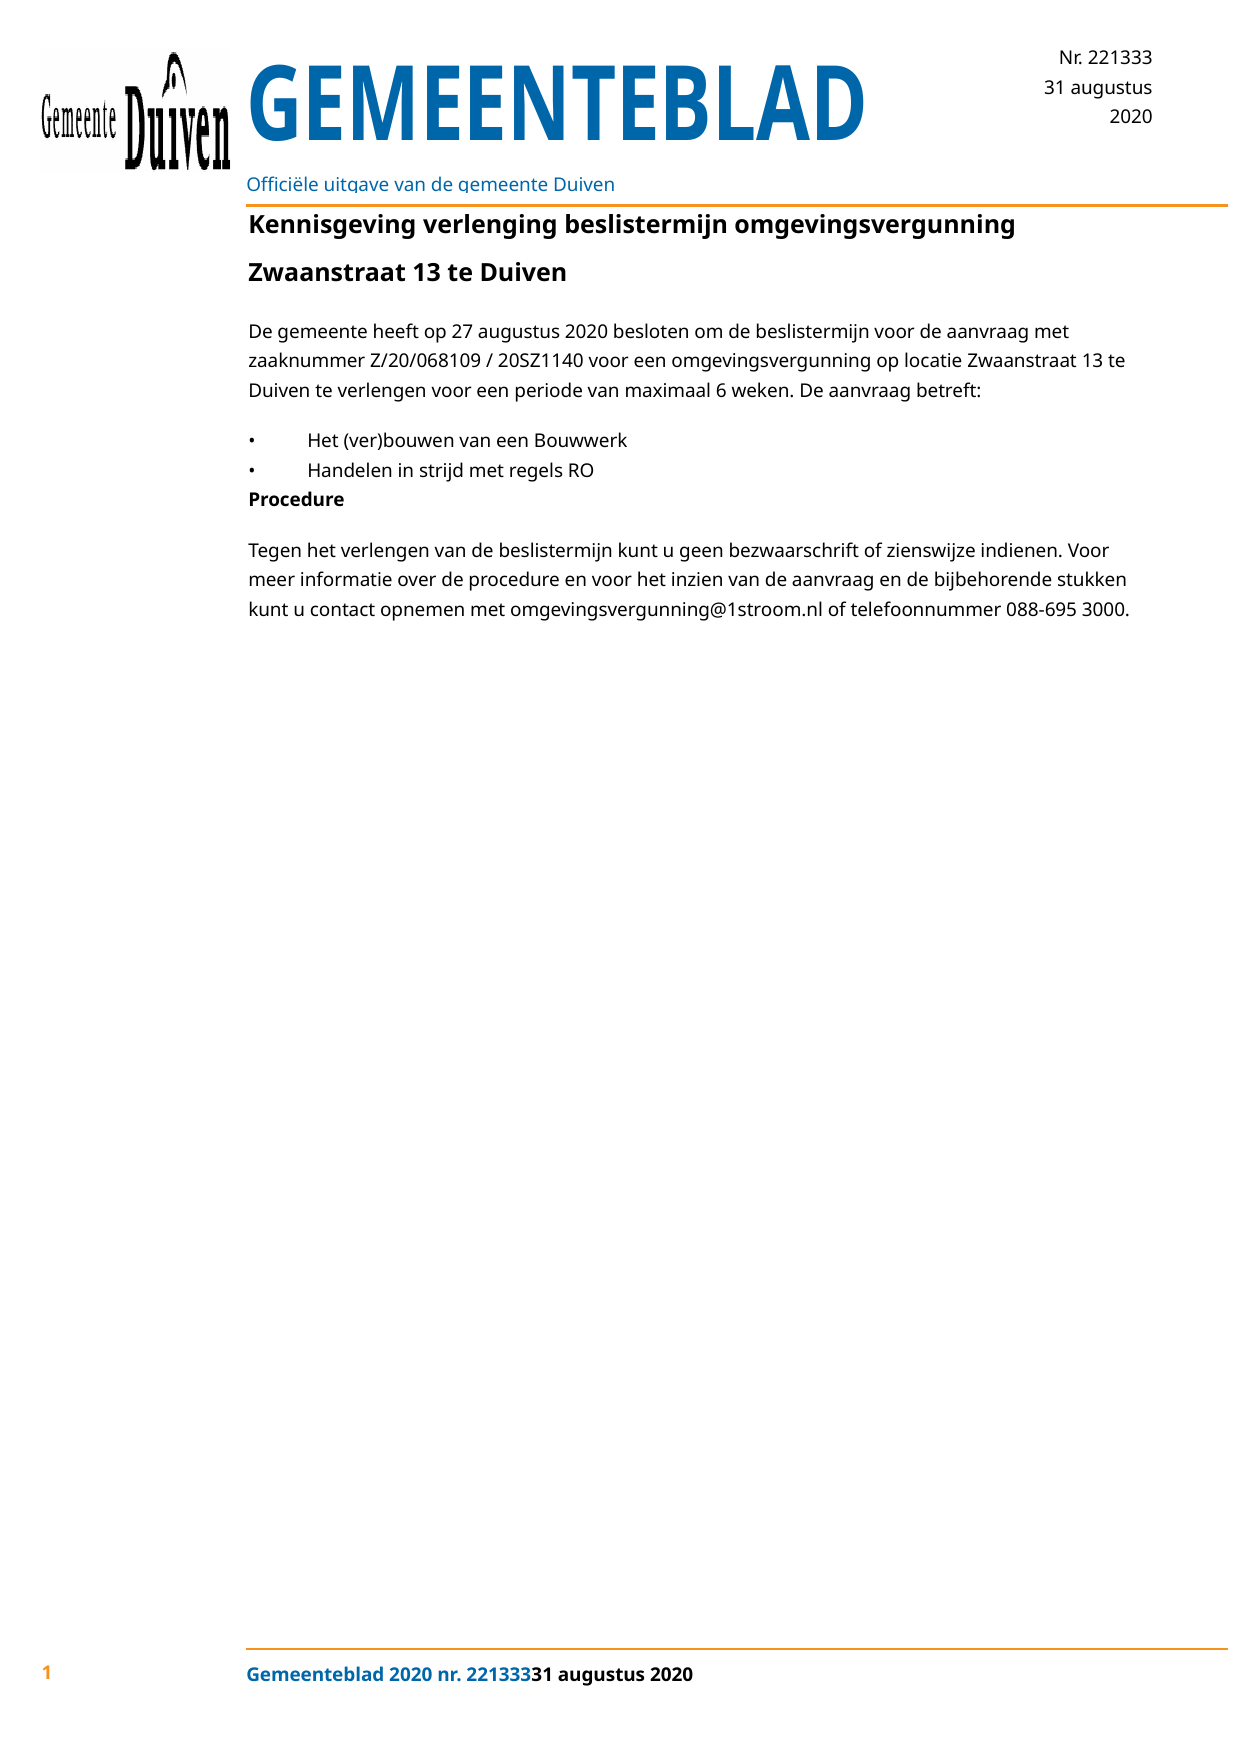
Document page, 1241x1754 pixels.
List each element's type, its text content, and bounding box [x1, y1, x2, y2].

picture [41, 47, 231, 172]
list Handelen in strijd met regels RO [248, 457, 1152, 483]
text Kennisgeving verlenging beslistermijn omgevingsvergunning Zwaanstraat 13 te Duiven [248, 207, 1152, 288]
text Tegen het verlengen van de beslistermijn kunt u geen bezwaarschrift of zienswijze indienen. Voor meer informatie over de procedure en voor het inzien van de aanvraag en de bijbehorende stukken kunt u contact opnemen met omgevingsvergunning@1stroom.nl of telefoonnummer 088-695 3000. [248, 537, 1152, 622]
list Het (ver)bouwen van een Bouwwerk [248, 427, 1152, 453]
text Procedure [248, 487, 1152, 512]
text De gemeente heeft op 27 augustus 2020 besloten om de beslistermijn voor de aanvraag met zaaknummer Z/20/068109 / 20SZ1140 voor een omgevingsvergunning op locatie Zwaanstraat 13 te Duiven te verlengen voor een periode van maximaal 6 weken. De aanvraag betreft: [248, 318, 1152, 403]
